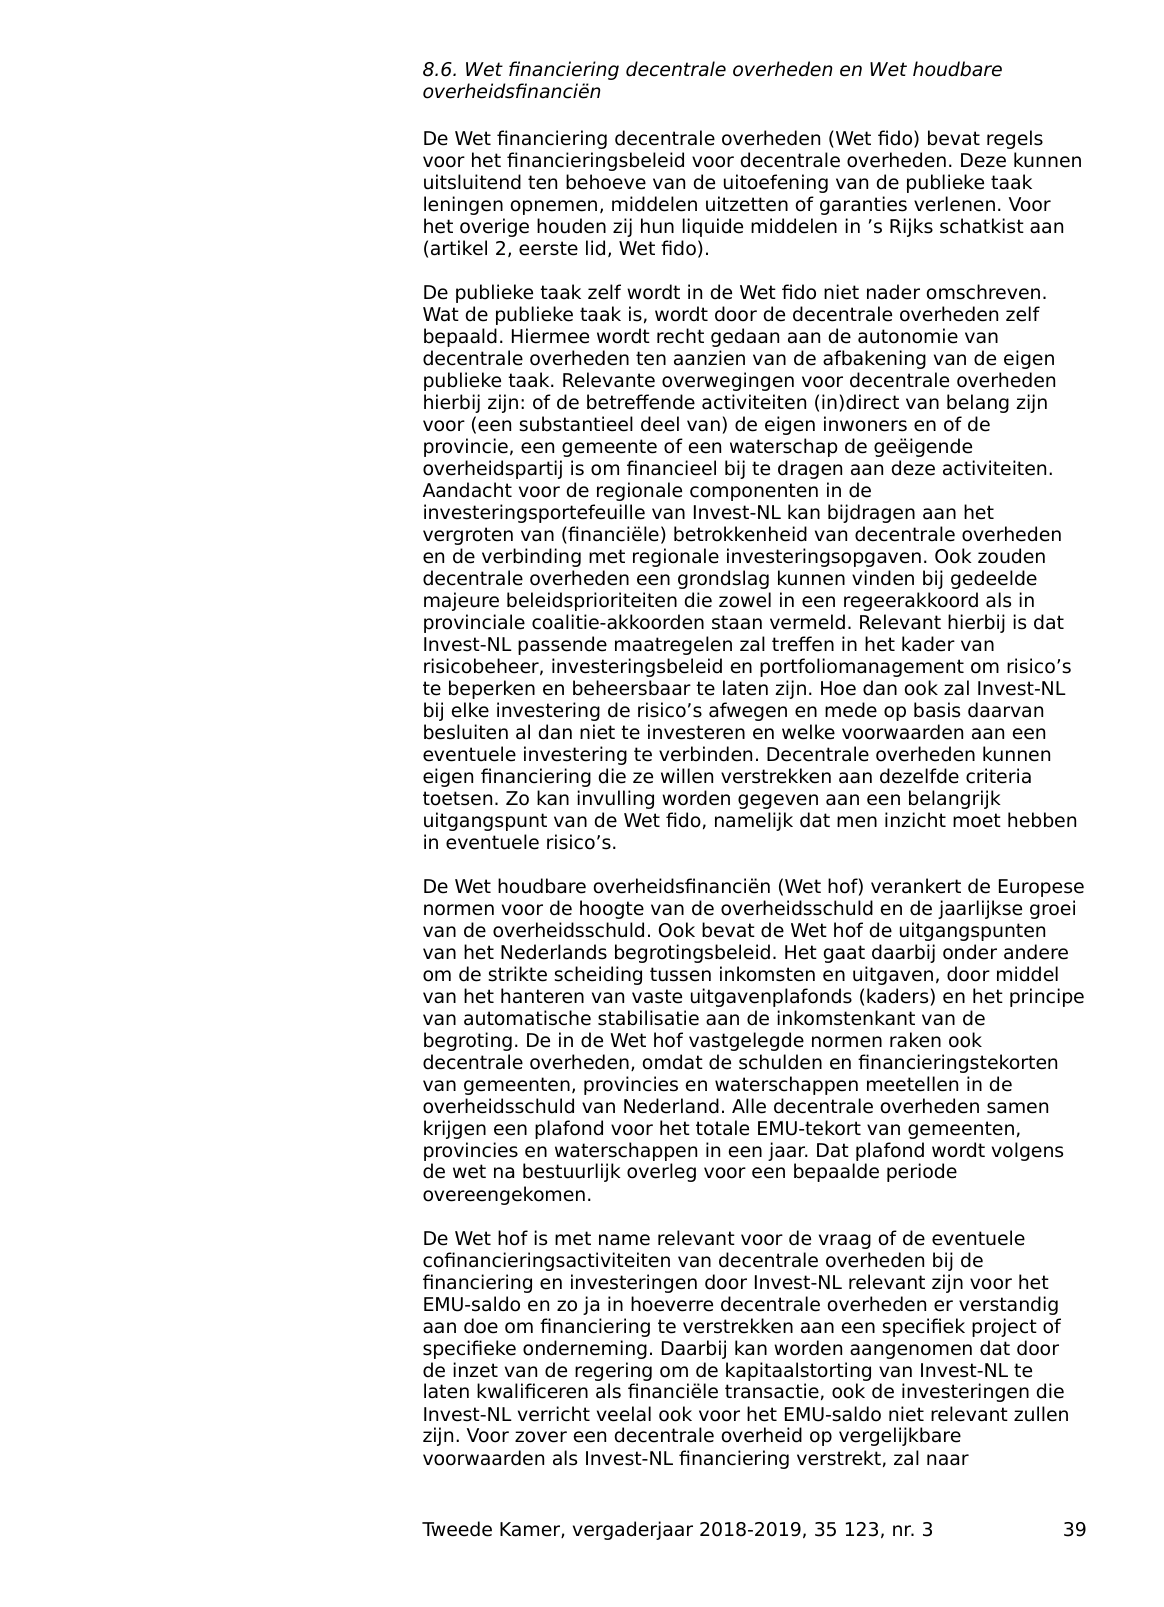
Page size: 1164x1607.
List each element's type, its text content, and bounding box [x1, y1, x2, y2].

text De Wet houdbare overheidsfinanciën (Wet hof) verankert de Europese normen voor de hoogte van de overheidsschuld en de jaarlijkse groei van de overheidsschuld. Ook bevat de Wet hof de uitgangspunten van het Nederlands begrotingsbeleid. Het gaat daarbij onder andere om de strikte scheiding tussen inkomsten en uitgaven, door middel van het hanteren van vaste uitgavenplafonds (kaders) en het principe van automatische stabilisatie aan de inkomstenkant van de begroting. De in de Wet hof vastgelegde normen raken ook decentrale overheden, omdat de schulden en financieringstekorten van gemeenten, provincies en waterschappen meetellen in de overheidsschuld van Nederland. Alle decentrale overheden samen krijgen een plafond voor het totale EMU-tekort van gemeenten, provincies en waterschappen in een jaar. Dat plafond wordt volgens de wet na bestuurlijk overleg voor een bepaalde periode overeengekomen. [422, 876, 1087, 1205]
text De Wet financiering decentrale overheden (Wet fido) bevat regels voor het financieringsbeleid voor decentrale overheden. Deze kunnen uitsluitend ten behoeve van de uitoefening van de publieke taak leningen opnemen, middelen uitzetten of garanties verlenen. Voor het overige houden zij hun liquide middelen in ’s Rijks schatkist aan (artikel 2, eerste lid, Wet fido). [422, 128, 1087, 260]
text De publieke taak zelf wordt in de Wet fido niet nader omschreven. Wat de publieke taak is, wordt door de decentrale overheden zelf bepaald. Hiermee wordt recht gedaan aan de autonomie van decentrale overheden ten aanzien van de afbakening van de eigen publieke taak. Relevante overwegingen voor decentrale overheden hierbij zijn: of de betreffende activiteiten (in)direct van belang zijn voor (een substantieel deel van) de eigen inwoners en of de provincie, een gemeente of een waterschap de geëigende overheidspartij is om financieel bij te dragen aan deze activiteiten. Aandacht voor de regionale componenten in de investeringsportefeuille van Invest-NL kan bijdragen aan het vergroten van (financiële) betrokkenheid van decentrale overheden en de verbinding met regionale investeringsopgaven. Ook zouden decentrale overheden een grondslag kunnen vinden bij gedeelde majeure beleidsprioriteiten die zowel in een regeerakkoord als in provinciale coalitie-akkoorden staan vermeld. Relevant hierbij is dat Invest-NL passende maatregelen zal treffen in het kader van risicobeheer, investeringsbeleid en portfoliomanagement om risico’s te beperken en beheersbaar te laten zijn. Hoe dan ook zal Invest-NL bij elke investering de risico’s afwegen en mede op basis daarvan besluiten al dan niet te investeren en welke voorwaarden aan een eventuele investering te verbinden. Decentrale overheden kunnen eigen financiering die ze willen verstrekken aan dezelfde criteria toetsen. Zo kan invulling worden gegeven aan een belangrijk uitgangspunt van de Wet fido, namelijk dat men inzicht moet hebben in eventuele risico’s. [422, 282, 1087, 853]
text De Wet hof is met name relevant voor de vraag of de eventuele cofinancieringsactiviteiten van decentrale overheden bij de financiering en investeringen door Invest-NL relevant zijn voor het EMU-saldo en zo ja in hoeverre decentrale overheden er verstandig aan doe om financiering te verstrekken aan een specifiek project of specifieke onderneming. Daarbij kan worden aangenomen dat door de inzet van de regering om de kapitaalstorting van Invest-NL te laten kwalificeren als financiële transactie, ook de investeringen die Invest-NL verricht veelal ook voor het EMU-saldo niet relevant zullen zijn. Voor zover een decentrale overheid op vergelijkbare voorwaarden als Invest-NL financiering verstrekt, zal naar [422, 1228, 1087, 1469]
subtitle 8.6. Wet financiering decentrale overheden en Wet houdbare overheidsfinanciën [422, 59, 1087, 103]
